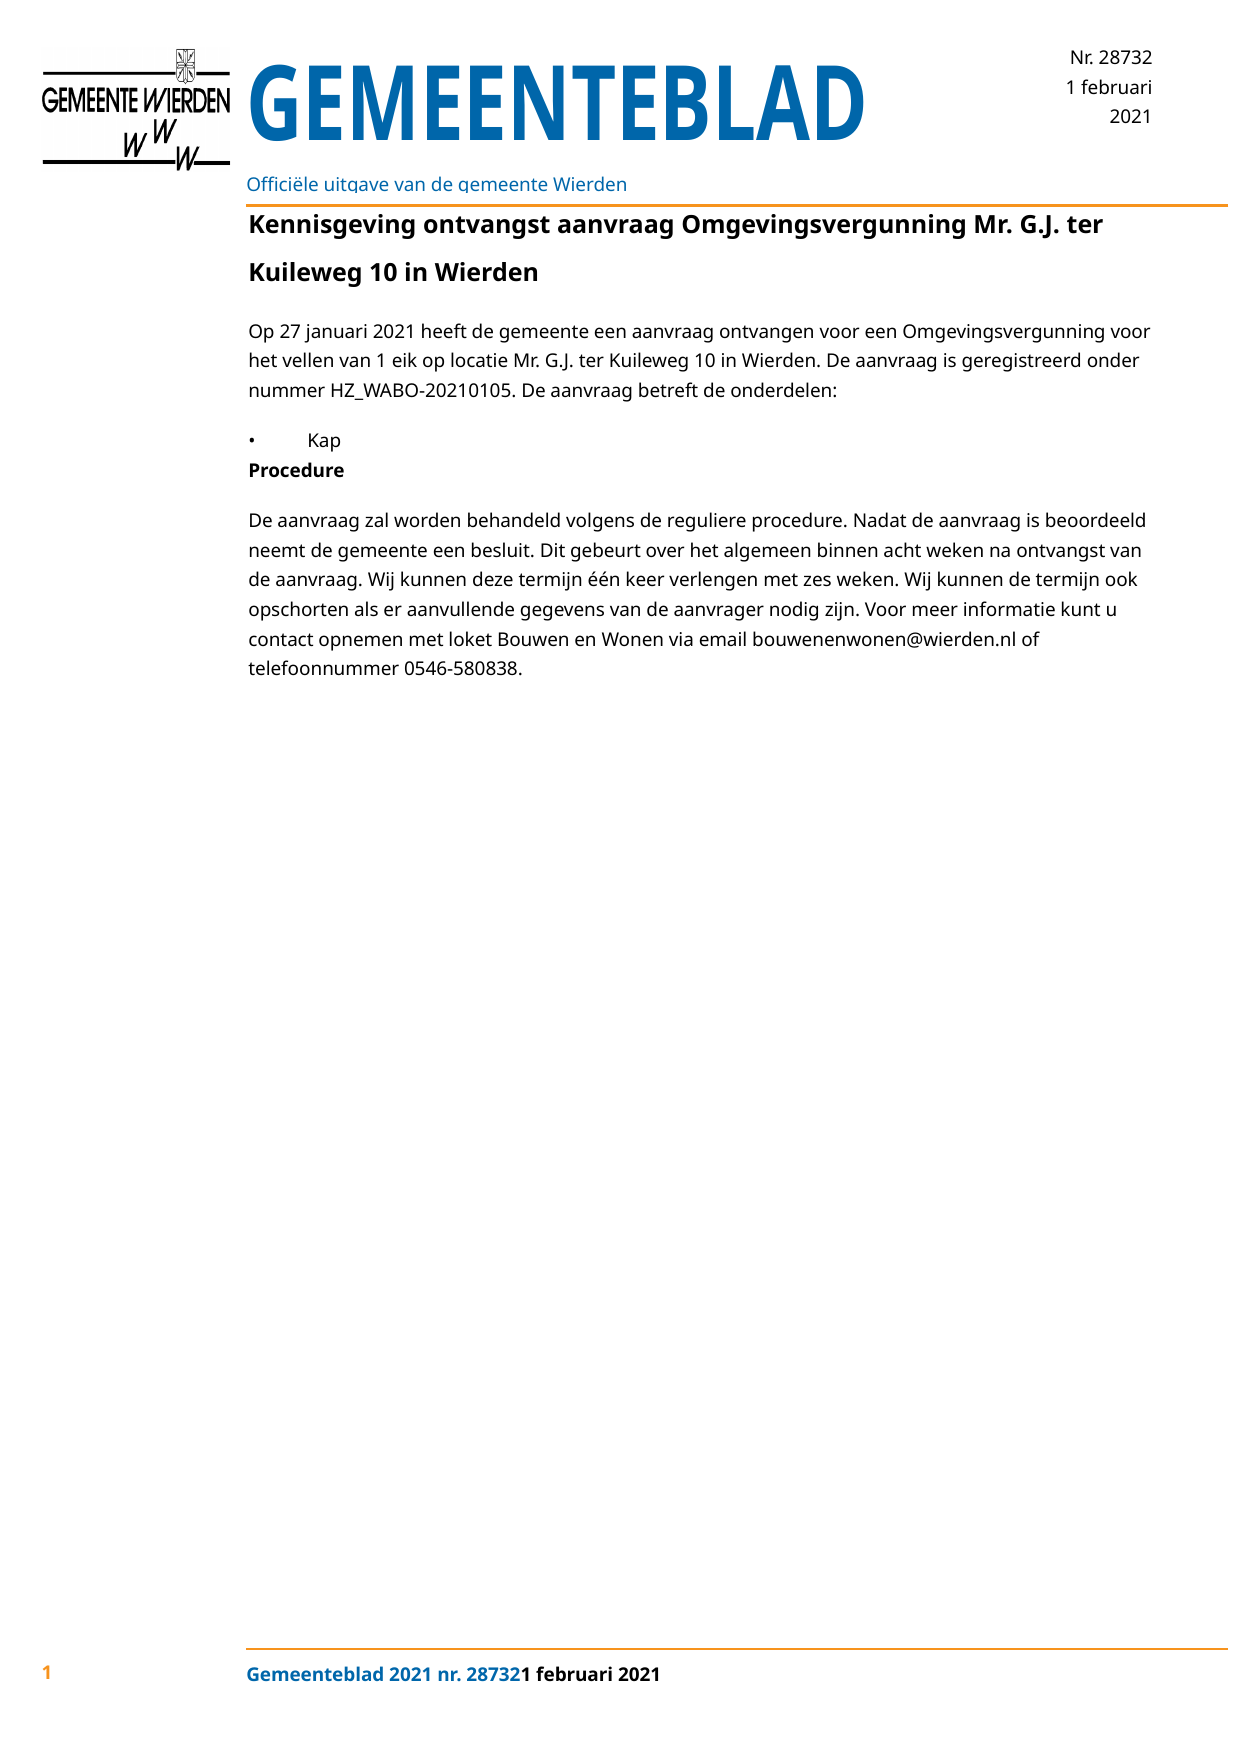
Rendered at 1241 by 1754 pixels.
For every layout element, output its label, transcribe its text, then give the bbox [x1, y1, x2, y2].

text Op 27 januari 2021 heeft de gemeente een aanvraag ontvangen voor een Omgevingsvergunning voor het vellen van 1 eik op locatie Mr. G.J. ter Kuileweg 10 in Wierden. De aanvraag is geregistreerd onder nummer HZ_WABO-20210105. De aanvraag betreft de onderdelen: [248, 318, 1152, 403]
text Kennisgeving ontvangst aanvraag Omgevingsvergunning Mr. G.J. ter Kuileweg 10 in Wierden [248, 207, 1152, 288]
picture [41, 47, 231, 172]
text De aanvraag zal worden behandeld volgens de reguliere procedure. Nadat de aanvraag is beoordeeld neemt de gemeente een besluit. Dit gebeurt over het algemeen binnen acht weken na ontvangst van de aanvraag. Wij kunnen deze termijn één keer verlengen met zes weken. Wij kunnen de termijn ook opschorten als er aanvullende gegevens van de aanvrager nodig zijn. Voor meer informatie kunt u contact opnemen met loket Bouwen en Wonen via email bouwenenwonen@wierden.nl of telefoonnummer 0546-580838. [248, 507, 1152, 681]
text Procedure [248, 457, 1152, 483]
list Kap [248, 427, 1152, 453]
